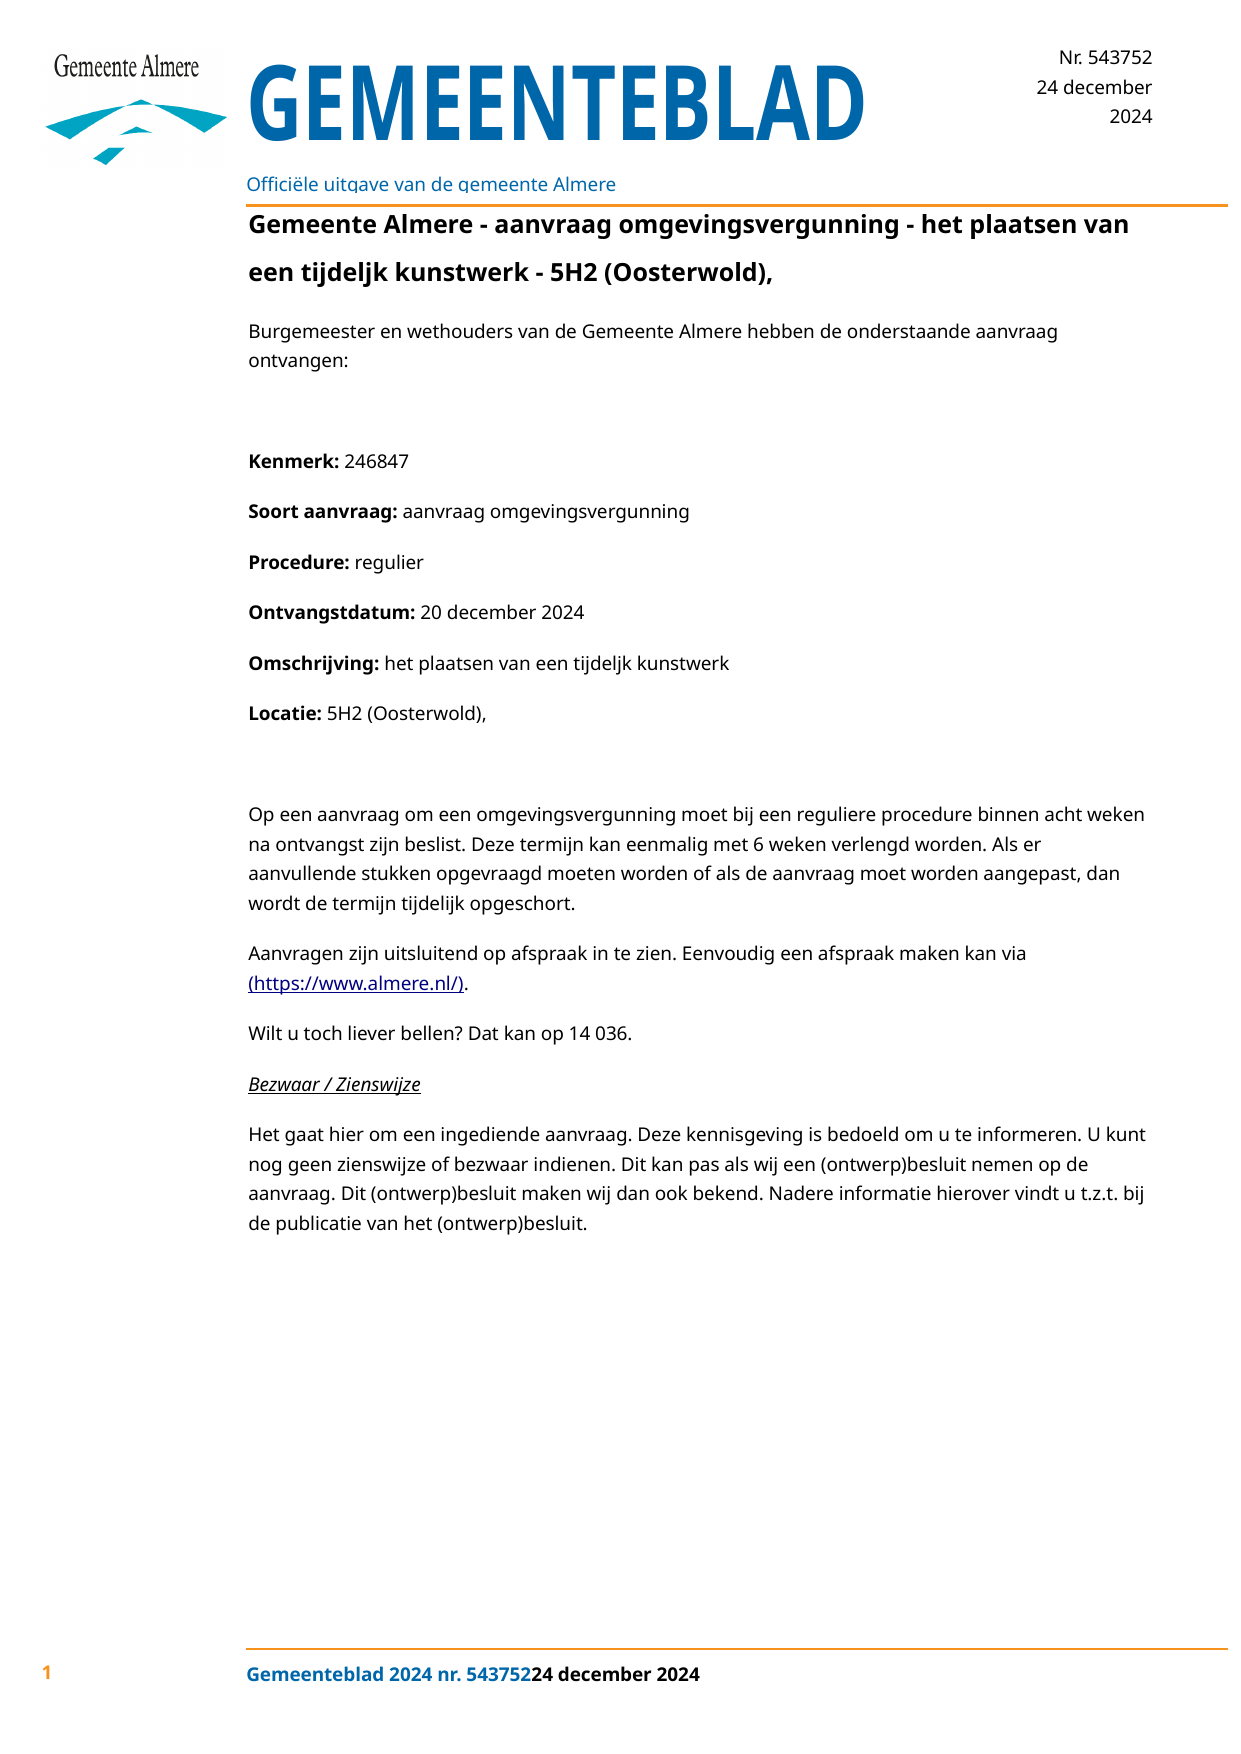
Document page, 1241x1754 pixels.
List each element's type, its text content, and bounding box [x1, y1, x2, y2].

picture [41, 47, 231, 172]
text Aanvragen zijn uitsluitend op afspraak in te zien. Eenvoudig een afspraak maken kan via (https://www.almere.nl/). [248, 940, 1152, 996]
text Gemeente Almere - aanvraag omgevingsvergunning - het plaatsen van een tijdeljk kunstwerk - 5H2 (Oosterwold), [248, 207, 1152, 288]
text Op een aanvraag om een omgevingsvergunning moet bij een reguliere procedure binnen acht weken na ontvangst zijn beslist. Deze termijn kan eenmalig met 6 weken verlengd worden. Als er aanvullende stukken opgevraagd moeten worden of als de aanvraag moet worden aangepast, dan wordt de termijn tijdelijk opgeschort. [248, 801, 1152, 916]
text Het gaat hier om een ingediende aanvraag. Deze kennisgeving is bedoeld om u te informeren. U kunt nog geen zienswijze of bezwaar indienen. Dit kan pas als wij een (ontwerp)besluit nemen op de aanvraag. Dit (ontwerp)besluit maken wij dan ook bekend. Nadere informatie hierover vindt u t.z.t. bij de publicatie van het (ontwerp)besluit. [248, 1121, 1152, 1236]
text Ontvangstdatum: 20 december 2024 [248, 599, 1152, 625]
text Wilt u toch liever bellen? Dat kan op 14 036. [248, 1020, 1152, 1046]
text Omschrijving: het plaatsen van een tijdeljk kunstwerk [248, 650, 1152, 676]
text Locatie: 5H2 (Oosterwold), [248, 700, 1152, 726]
text Procedure: regulier [248, 549, 1152, 575]
text Bezwaar / Zienswijze [248, 1071, 1152, 1097]
text Kenmerk: 246847 [248, 448, 1152, 474]
text Soort aanvraag: aanvraag omgevingsvergunning [248, 499, 1152, 524]
text Burgemeester en wethouders van de Gemeente Almere hebben de onderstaande aanvraag ontvangen: [248, 318, 1152, 373]
